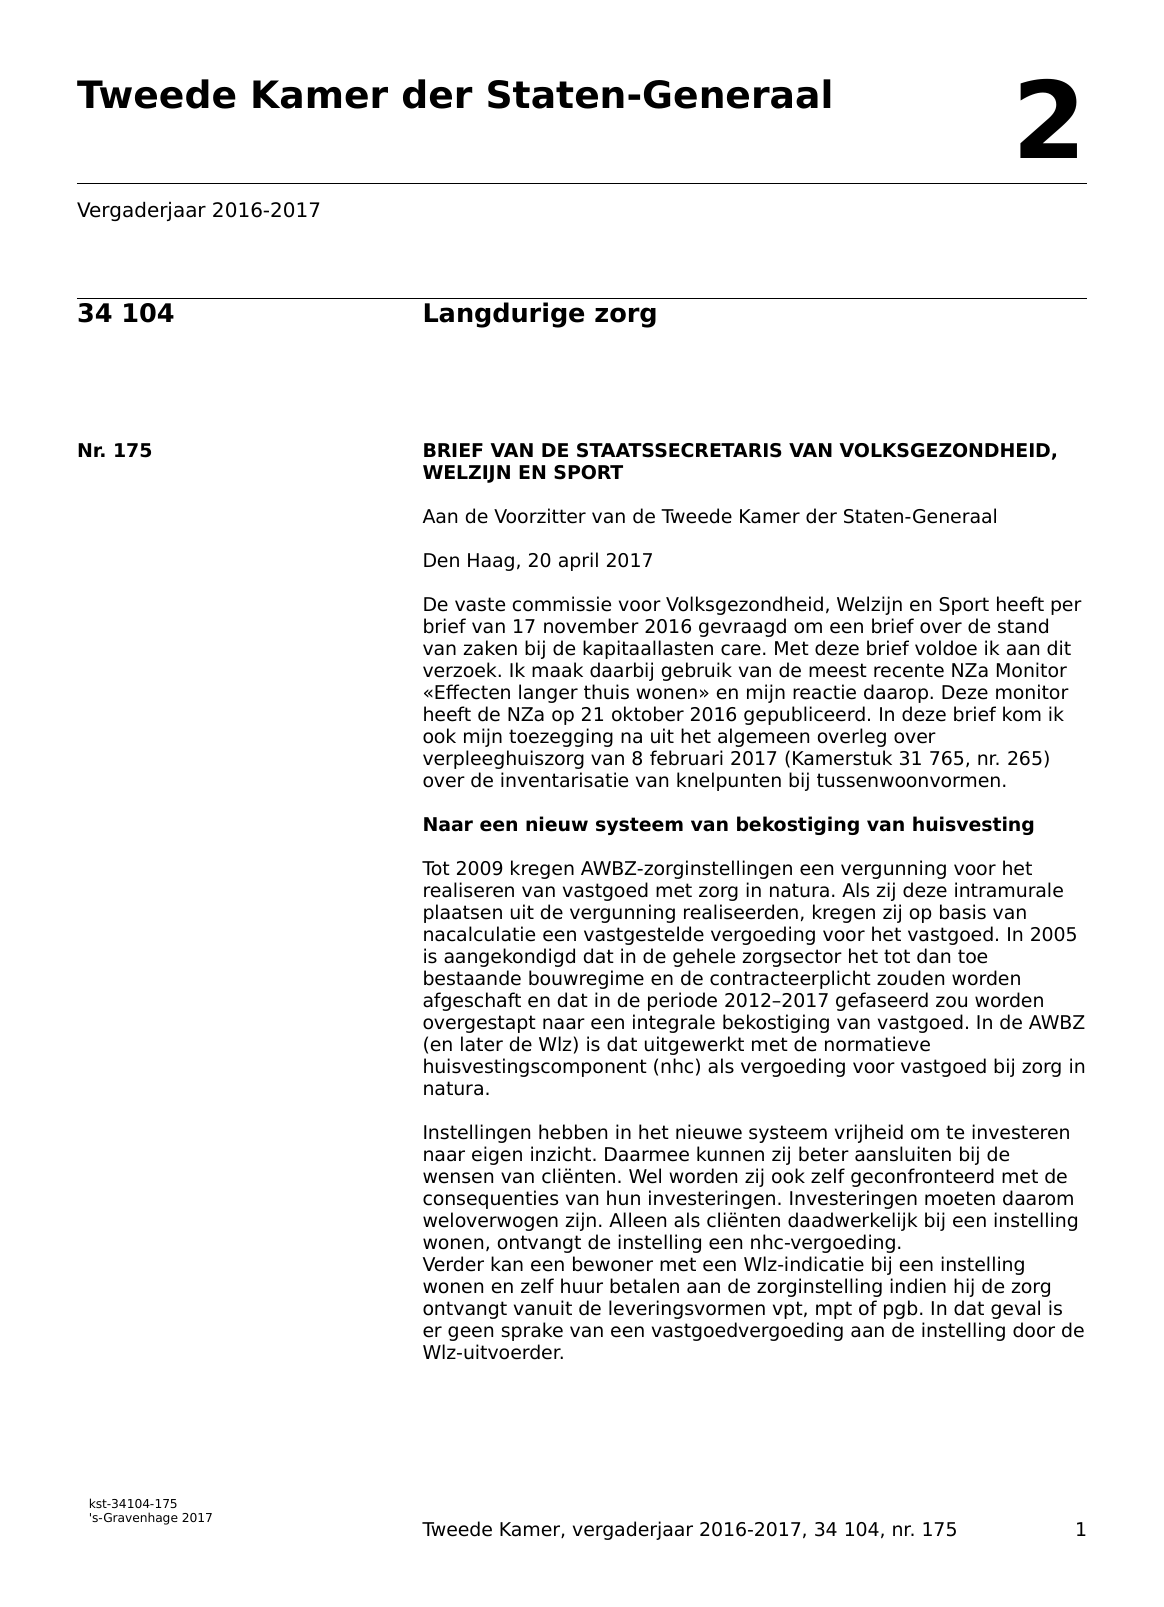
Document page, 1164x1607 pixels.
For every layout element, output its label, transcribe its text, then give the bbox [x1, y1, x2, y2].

text kst-34104-175 [88, 1497, 323, 1511]
table_header 2 [886, 59, 1087, 183]
text Aan de Voorzitter van de Tweede Kamer der Staten-Generaal [422, 506, 1087, 528]
text 's-Gravenhage 2017 [88, 1511, 323, 1525]
text Verder kan een bewoner met een Wlz-indicatie bij een instelling wonen en zelf huur betalen aan de zorginstelling indien hij de zorg ontvangt vanuit de leveringsvormen vpt, mpt of pgb. In dat geval is er geen sprake van een vastgoedvergoeding aan de instelling door de Wlz-uitvoerder. [422, 1254, 1087, 1364]
text Instellingen hebben in het nieuwe systeem vrijheid om te investeren naar eigen inzicht. Daarmee kunnen zij beter aansluiten bij de wensen van cliënten. Wel worden zij ook zelf geconfronteerd met de consequenties van hun investeringen. Investeringen moeten daarom weloverwogen zijn. Alleen als cliënten daadwerkelijk bij een instelling wonen, ontvangt de instelling een nhc-vergoeding. [422, 1122, 1087, 1254]
text Den Haag, 20 april 2017 [422, 550, 1087, 572]
text De vaste commissie voor Volksgezondheid, Welzijn en Sport heeft per brief van 17 november 2016 gevraagd om een brief over de stand van zaken bij de kapitaallasten care. Met deze brief voldoe ik aan dit verzoek. Ik maak daarbij gebruik van de meest recente NZa Monitor «Effecten langer thuis wonen» en mijn reactie daarop. Deze monitor heeft de NZa op 21 oktober 2016 gepubliceerd. In deze brief kom ik ook mijn toezegging na uit het algemeen overleg over verpleeghuiszorg van 8 februari 2017 (Kamerstuk 31 765, nr. 265) over de inventarisatie van knelpunten bij tussenwoonvormen. [422, 594, 1087, 792]
subtitle 34 104 Langdurige zorg [77, 299, 1087, 329]
table_header Tweede Kamer der Staten-Generaal [77, 59, 886, 183]
table_cell Vergaderjaar 2016-2017 [77, 184, 1087, 298]
subtitle Nr. 175 BRIEF VAN DE STAATSSECRETARIS VAN VOLKSGEZONDHEID, WELZIJN EN SPORT [77, 440, 1087, 484]
text Tot 2009 kregen AWBZ-zorginstellingen een vergunning voor het realiseren van vastgoed met zorg in natura. Als zij deze intramurale plaatsen uit de vergunning realiseerden, kregen zij op basis van nacalculatie een vastgestelde vergoeding voor het vastgoed. In 2005 is aangekondigd dat in de gehele zorgsector het tot dan toe bestaande bouwregime en de contracteerplicht zouden worden afgeschaft en dat in de periode 2012–2017 gefaseerd zou worden overgestapt naar een integrale bekostiging van vastgoed. In de AWBZ (en later de Wlz) is dat uitgewerkt met de normatieve huisvestingscomponent (nhc) als vergoeding voor vastgoed bij zorg in natura. [422, 858, 1087, 1100]
subtitle Naar een nieuw systeem van bekostiging van huisvesting [422, 814, 1087, 836]
